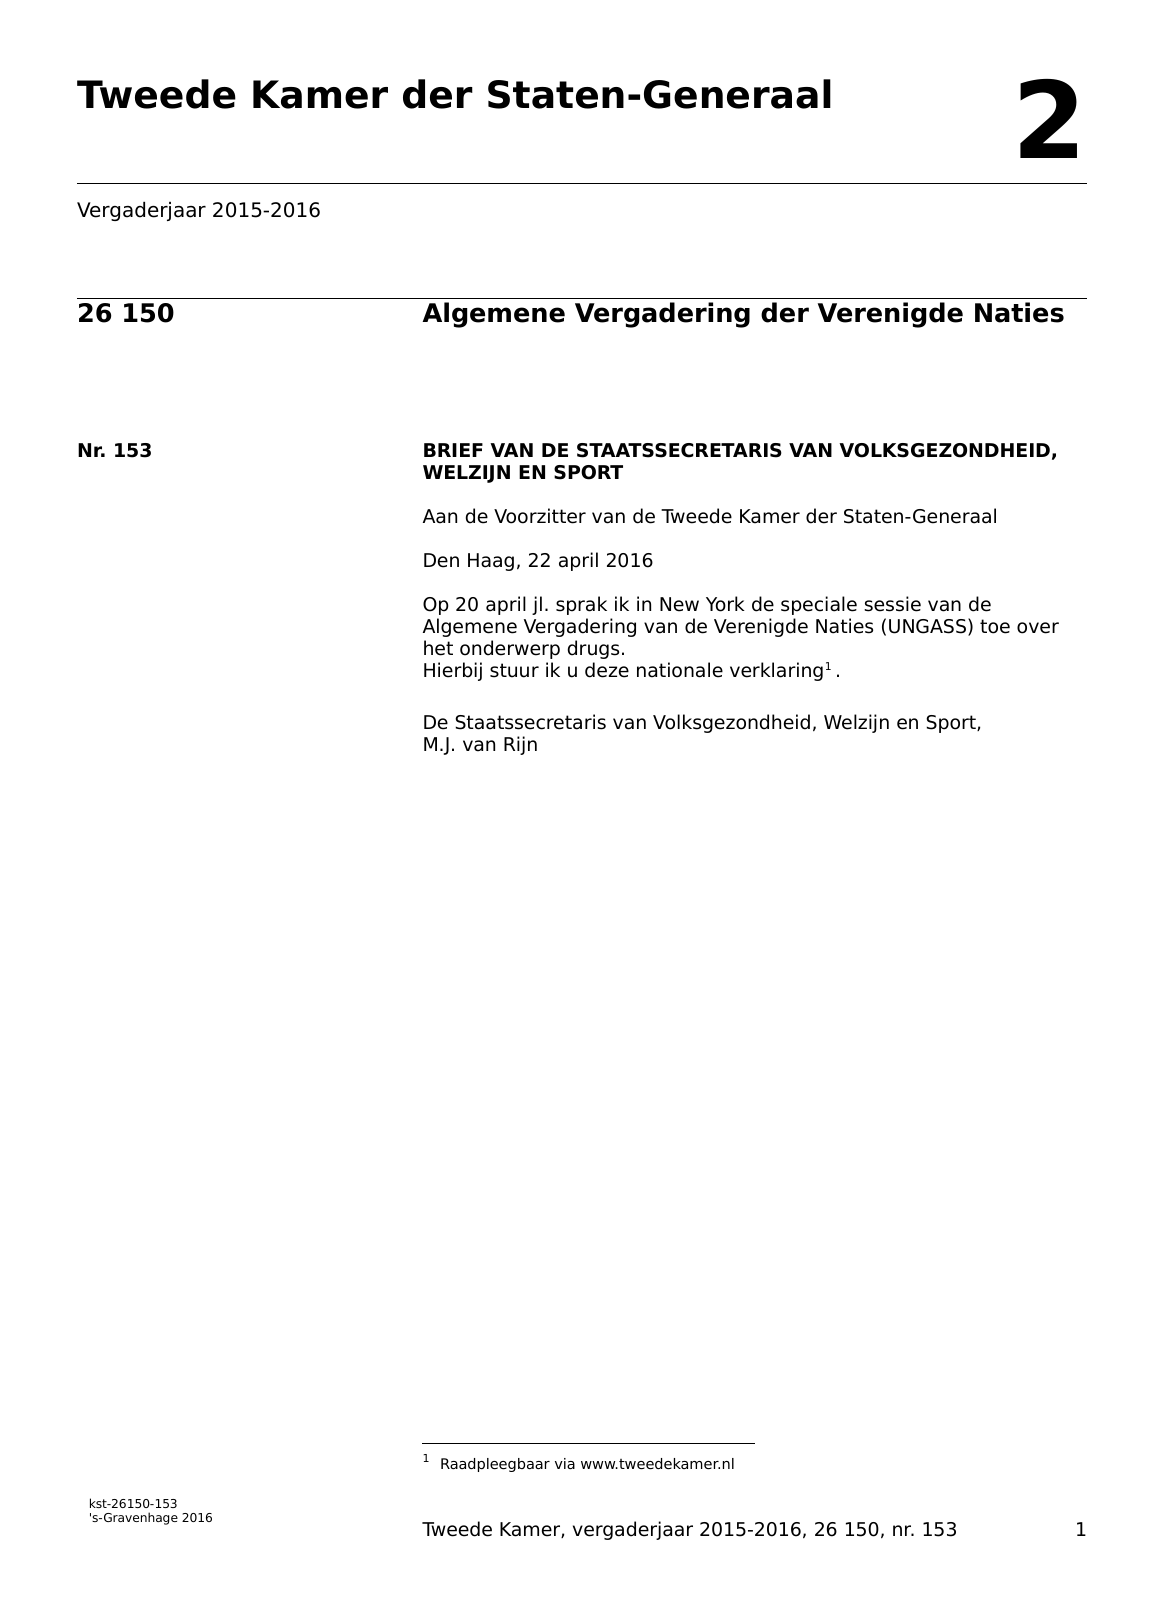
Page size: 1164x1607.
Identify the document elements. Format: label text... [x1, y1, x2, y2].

text Hierbij stuur ik u deze nationale verklaring. [422, 660, 1087, 682]
text De Staatssecretaris van Volksgezondheid, Welzijn en Sport, M.J. van Rijn [422, 712, 1087, 756]
table_header Tweede Kamer der Staten-Generaal [77, 59, 886, 183]
table_cell Vergaderjaar 2015-2016 [77, 184, 1087, 298]
text 's-Gravenhage 2016 [88, 1511, 323, 1525]
subtitle 26 150 Algemene Vergadering der Verenigde Naties [77, 299, 1087, 329]
text Raadpleegbaar via www.tweedekamer.nl [422, 1452, 1087, 1474]
table_header 2 [886, 59, 1087, 183]
text kst-26150-153 [88, 1497, 323, 1511]
text Aan de Voorzitter van de Tweede Kamer der Staten-Generaal [422, 506, 1087, 528]
text Op 20 april jl. sprak ik in New York de speciale sessie van de Algemene Vergadering van de Verenigde Naties (UNGASS) toe over het onderwerp drugs. [422, 594, 1087, 660]
subtitle Nr. 153 BRIEF VAN DE STAATSSECRETARIS VAN VOLKSGEZONDHEID, WELZIJN EN SPORT [77, 440, 1087, 484]
text Den Haag, 22 april 2016 [422, 550, 1087, 572]
